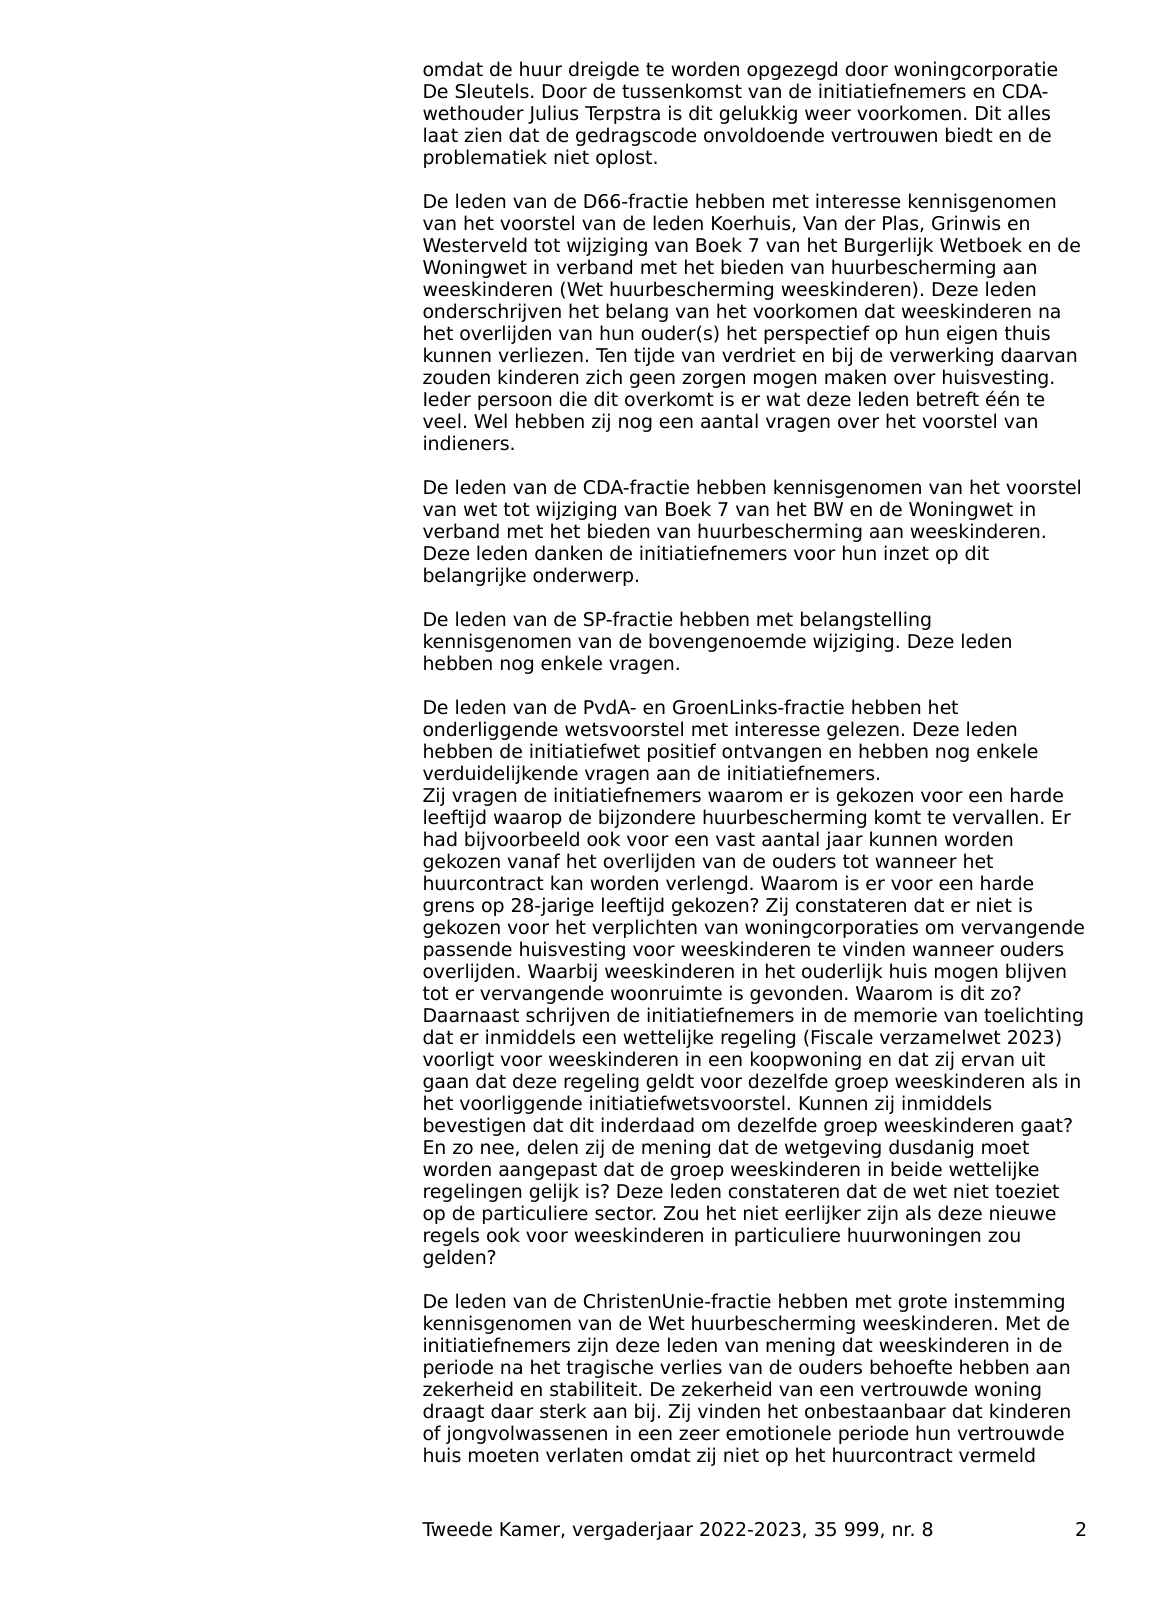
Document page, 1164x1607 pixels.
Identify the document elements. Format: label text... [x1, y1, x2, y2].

text Zij vragen de initiatiefnemers waarom er is gekozen voor een harde leeftijd waarop de bijzondere huurbescherming komt te vervallen. Er had bijvoorbeeld ook voor een vast aantal jaar kunnen worden gekozen vanaf het overlijden van de ouders tot wanneer het huurcontract kan worden verlengd. Waarom is er voor een harde grens op 28-jarige leeftijd gekozen? Zij constateren dat er niet is gekozen voor het verplichten van woningcorporaties om vervangende passende huisvesting voor weeskinderen te vinden wanneer ouders overlijden. Waarbij weeskinderen in het ouderlijk huis mogen blijven tot er vervangende woonruimte is gevonden. Waarom is dit zo? [422, 785, 1087, 1005]
text Daarnaast schrijven de initiatiefnemers in de memorie van toelichting dat er inmiddels een wettelijke regeling (Fiscale verzamelwet 2023) voorligt voor weeskinderen in een koopwoning en dat zij ervan uit gaan dat deze regeling geldt voor dezelfde groep weeskinderen als in het voorliggende initiatiefwetsvoorstel. Kunnen zij inmiddels bevestigen dat dit inderdaad om dezelfde groep weeskinderen gaat? En zo nee, delen zij de mening dat de wetgeving dusdanig moet worden aangepast dat de groep weeskinderen in beide wettelijke regelingen gelijk is? Deze leden constateren dat de wet niet toeziet op de particuliere sector. Zou het niet eerlijker zijn als deze nieuwe regels ook voor weeskinderen in particuliere huurwoningen zou gelden? [422, 1005, 1087, 1269]
text De leden van de PvdA- en GroenLinks-fractie hebben het onderliggende wetsvoorstel met interesse gelezen. Deze leden hebben de initiatiefwet positief ontvangen en hebben nog enkele verduidelijkende vragen aan de initiatiefnemers. [422, 697, 1087, 785]
text De leden van de D66-fractie hebben met interesse kennisgenomen van het voorstel van de leden Koerhuis, Van der Plas, Grinwis en Westerveld tot wijziging van Boek 7 van het Burgerlijk Wetboek en de Woningwet in verband met het bieden van huurbescherming aan weeskinderen (Wet huurbescherming weeskinderen). Deze leden onderschrijven het belang van het voorkomen dat weeskinderen na het overlijden van hun ouder(s) het perspectief op hun eigen thuis kunnen verliezen. Ten tijde van verdriet en bij de verwerking daarvan zouden kinderen zich geen zorgen mogen maken over huisvesting. Ieder persoon die dit overkomt is er wat deze leden betreft één te veel. Wel hebben zij nog een aantal vragen over het voorstel van indieners. [422, 191, 1087, 455]
text De leden van de ChristenUnie-fractie hebben met grote instemming kennisgenomen van de Wet huurbescherming weeskinderen. Met de initiatiefnemers zijn deze leden van mening dat weeskinderen in de periode na het tragische verlies van de ouders behoefte hebben aan zekerheid en stabiliteit. De zekerheid van een vertrouwde woning draagt daar sterk aan bij. Zij vinden het onbestaanbaar dat kinderen of jongvolwassenen in een zeer emotionele periode hun vertrouwde huis moeten verlaten omdat zij niet op het huurcontract vermeld [422, 1291, 1087, 1467]
text omdat de huur dreigde te worden opgezegd door woningcorporatie De Sleutels. Door de tussenkomst van de initiatiefnemers en CDA-wethouder Julius Terpstra is dit gelukkig weer voorkomen. Dit alles laat zien dat de gedragscode onvoldoende vertrouwen biedt en de problematiek niet oplost. [422, 59, 1087, 169]
text De leden van de SP-fractie hebben met belangstelling kennisgenomen van de bovengenoemde wijziging. Deze leden hebben nog enkele vragen. [422, 609, 1087, 675]
text De leden van de CDA-fractie hebben kennisgenomen van het voorstel van wet tot wijziging van Boek 7 van het BW en de Woningwet in verband met het bieden van huurbescherming aan weeskinderen. Deze leden danken de initiatiefnemers voor hun inzet op dit belangrijke onderwerp. [422, 477, 1087, 587]
